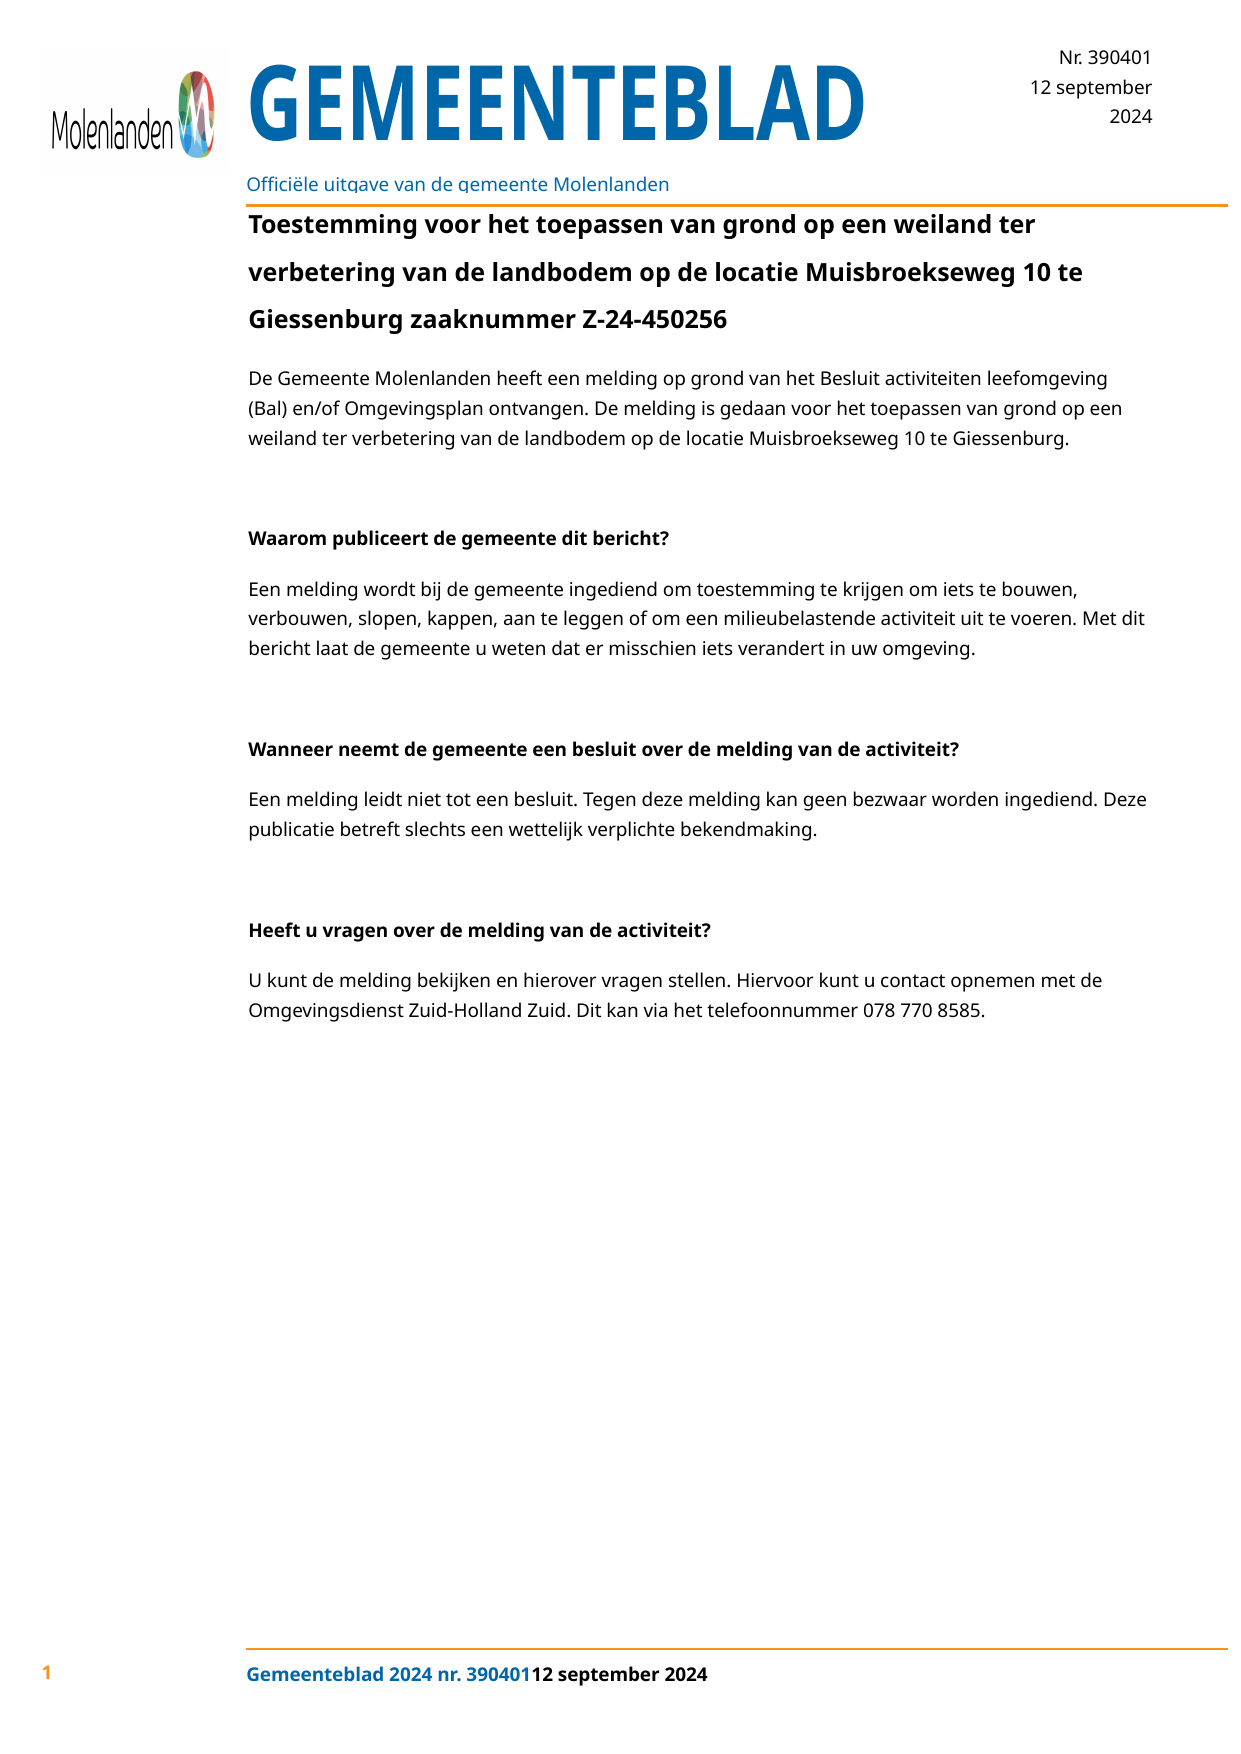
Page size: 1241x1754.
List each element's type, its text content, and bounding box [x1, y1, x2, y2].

text De Gemeente Molenlanden heeft een melding op grond van het Besluit activiteiten leefomgeving (Bal) en/of Omgevingsplan ontvangen. De melding is gedaan voor het toepassen van grond op een weiland ter verbetering van de landbodem op de locatie Muisbroekseweg 10 te Giessenburg. [248, 366, 1152, 450]
text Wanneer neemt de gemeente een besluit over de melding van de activiteit? [248, 736, 1152, 762]
text Een melding leidt niet tot een besluit. Tegen deze melding kan geen bezwaar worden ingediend. Deze publicatie betreft slechts een wettelijk verplichte bekendmaking. [248, 786, 1152, 842]
picture [41, 47, 231, 172]
text Waarom publiceert de gemeente dit bericht? [248, 526, 1152, 551]
text U kunt de melding bekijken en hierover vragen stellen. Hiervoor kunt u contact opnemen met de Omgevingsdienst Zuid-Holland Zuid. Dit kan via het telefoonnummer 078 770 8585. [248, 967, 1152, 1022]
text Heeft u vragen over de melding van de activiteit? [248, 917, 1152, 942]
text Toestemming voor het toepassen van grond op een weiland ter verbetering van de landbodem op de locatie Muisbroekseweg 10 te Giessenburg zaaknummer Z-24-450256 [248, 207, 1152, 336]
text Een melding wordt bij de gemeente ingediend om toestemming te krijgen om iets te bouwen, verbouwen, slopen, kappen, aan te leggen of om een milieubelastende activiteit uit te voeren. Met dit bericht laat de gemeente u weten dat er misschien iets verandert in uw omgeving. [248, 576, 1152, 661]
